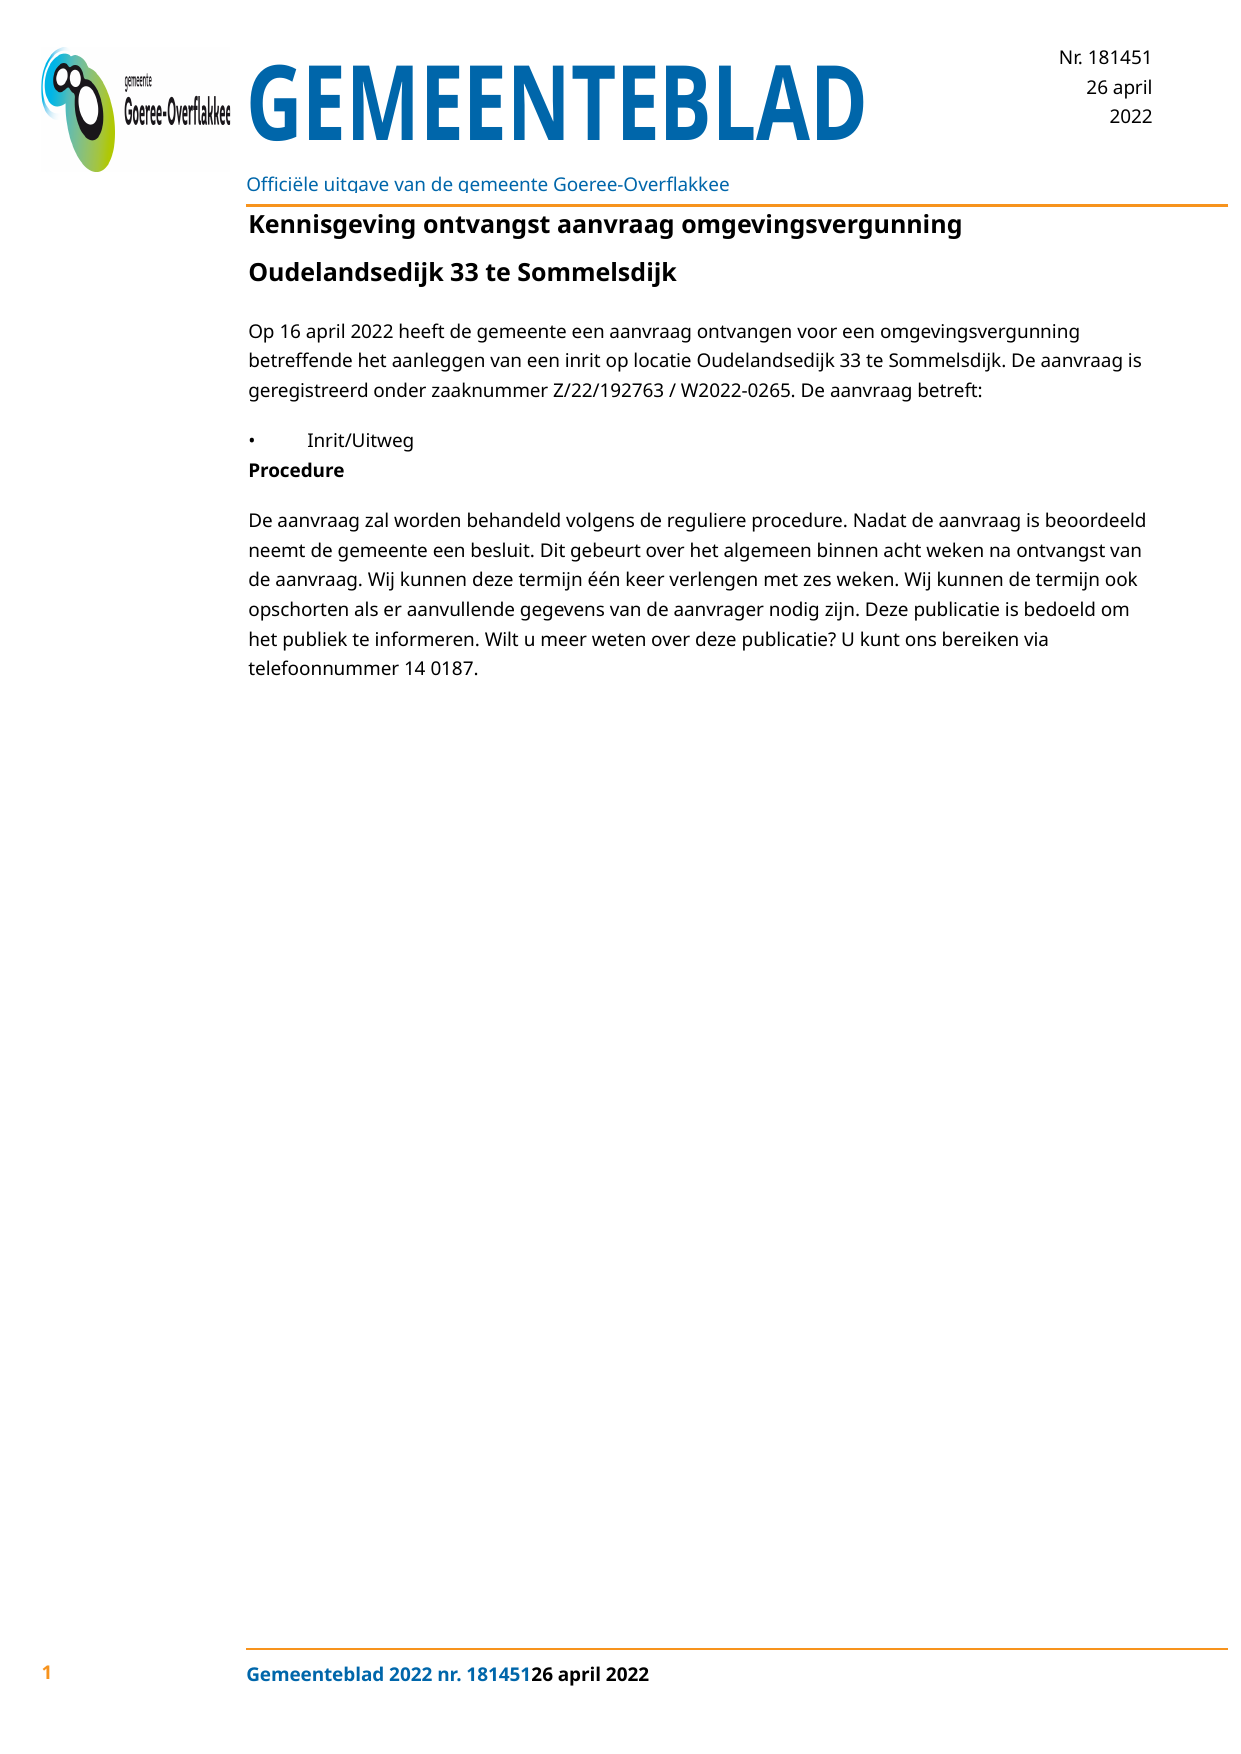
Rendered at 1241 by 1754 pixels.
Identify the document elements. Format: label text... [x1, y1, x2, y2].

text De aanvraag zal worden behandeld volgens de reguliere procedure. Nadat de aanvraag is beoordeeld neemt de gemeente een besluit. Dit gebeurt over het algemeen binnen acht weken na ontvangst van de aanvraag. Wij kunnen deze termijn één keer verlengen met zes weken. Wij kunnen de termijn ook opschorten als er aanvullende gegevens van de aanvrager nodig zijn. Deze publicatie is bedoeld om het publiek te informeren. Wilt u meer weten over deze publicatie? U kunt ons bereiken via telefoonnummer 14 0187. [248, 507, 1152, 681]
text Kennisgeving ontvangst aanvraag omgevingsvergunning Oudelandsedijk 33 te Sommelsdijk [248, 207, 1152, 288]
text Procedure [248, 457, 1152, 483]
text Op 16 april 2022 heeft de gemeente een aanvraag ontvangen voor een omgevingsvergunning betreffende het aanleggen van een inrit op locatie Oudelandsedijk 33 te Sommelsdijk. De aanvraag is geregistreerd onder zaaknummer Z/22/192763 / W2022-0265. De aanvraag betreft: [248, 318, 1152, 403]
picture [41, 47, 231, 172]
list Inrit/Uitweg [248, 427, 1152, 453]
